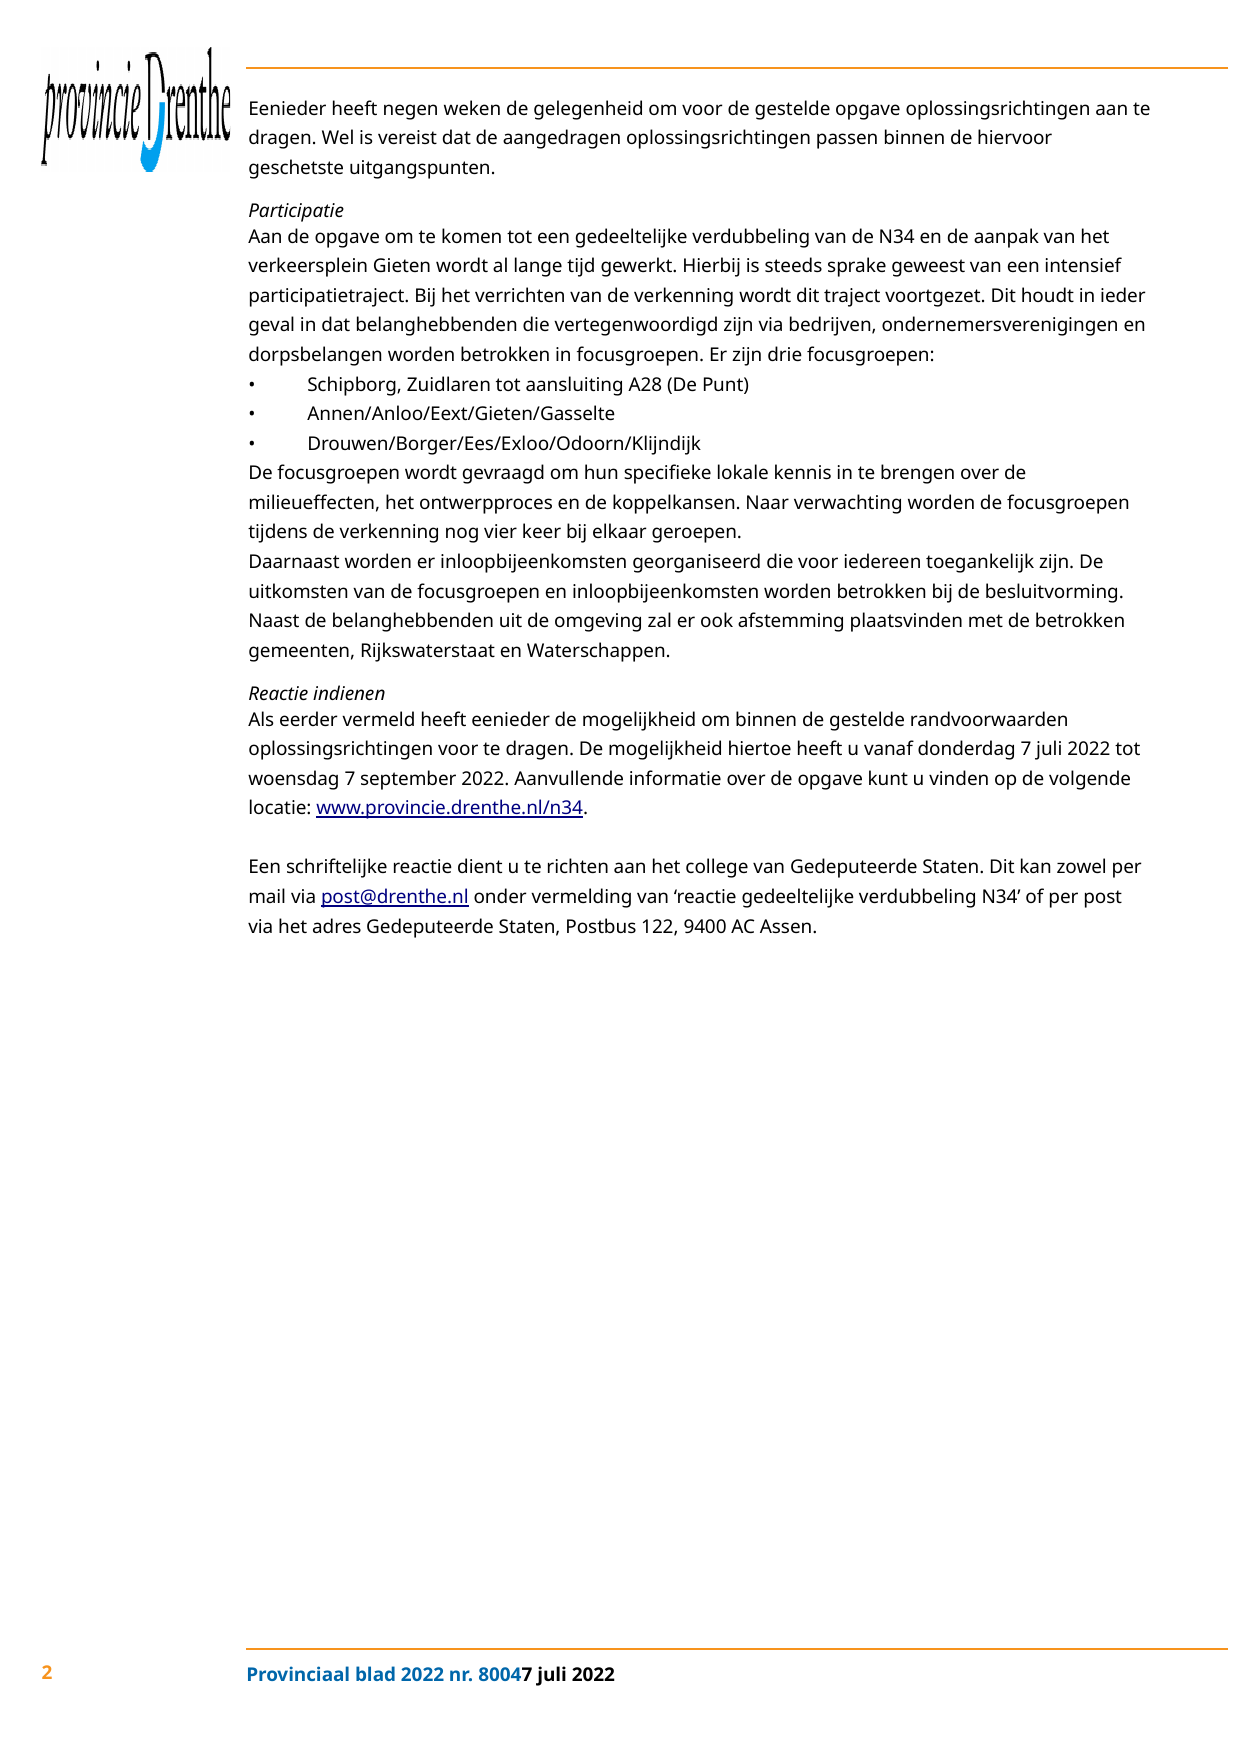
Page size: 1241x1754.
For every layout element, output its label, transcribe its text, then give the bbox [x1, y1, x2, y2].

text Daarnaast worden er inloopbijeenkomsten georganiseerd die voor iedereen toegankelijk zijn. De uitkomsten van de focusgroepen en inloopbijeenkomsten worden betrokken bij de besluitvorming. [248, 548, 1152, 603]
text Eenieder heeft negen weken de gelegenheid om voor de gestelde opgave oplossingsrichtingen aan te dragen. Wel is vereist dat de aangedragen oplossingsrichtingen passen binnen de hiervoor geschetste uitgangspunten. [248, 95, 1152, 180]
text Als eerder vermeld heeft eenieder de mogelijkheid om binnen de gestelde randvoorwaarden oplossingsrichtingen voor te dragen. De mogelijkheid hiertoe heeft u vanaf donderdag 7 juli 2022 tot woensdag 7 september 2022. Aanvullende informatie over de opgave kunt u vinden op de volgende locatie: www.provincie.drenthe.nl/n34. [248, 706, 1152, 820]
text De focusgroepen wordt gevraagd om hun specifieke lokale kennis in te brengen over de milieueffecten, het ontwerpproces en de koppelkansen. Naar verwachting worden de focusgroepen tijdens de verkenning nog vier keer bij elkaar geroepen. [248, 459, 1152, 544]
list Drouwen/Borger/Ees/Exloo/Odoorn/Klijndijk [248, 430, 1152, 456]
text Een schriftelijke reactie dient u te richten aan het college van Gedeputeerde Staten. Dit kan zowel per mail via post@drenthe.nl onder vermelding van ‘reactie gedeeltelijke verdubbeling N34’ of per post via het adres Gedeputeerde Staten, Postbus 122, 9400 AC Assen. [248, 854, 1152, 939]
text Aan de opgave om te komen tot een gedeeltelijke verdubbeling van de N34 en de aanpak van het verkeersplein Gieten wordt al lange tijd gewerkt. Hierbij is steeds sprake geweest van een intensief participatietraject. Bij het verrichten van de verkenning wordt dit traject voortgezet. Dit houdt in ieder geval in dat belanghebbenden die vertegenwoordigd zijn via bedrijven, ondernemersverenigingen en dorpsbelangen worden betrokken in focusgroepen. Er zijn drie focusgroepen: [248, 223, 1152, 367]
text Naast de belanghebbenden uit de omgeving zal er ook afstemming plaatsvinden met de betrokken gemeenten, Rijkswaterstaat en Waterschappen. [248, 607, 1152, 663]
text Reactie indienen [248, 680, 1152, 706]
text Participatie [248, 197, 1152, 223]
list Schipborg, Zuidlaren tot aansluiting A28 (De Punt) [248, 371, 1152, 396]
list Annen/Anloo/Eext/Gieten/Gasselte [248, 400, 1152, 426]
picture [41, 47, 231, 172]
